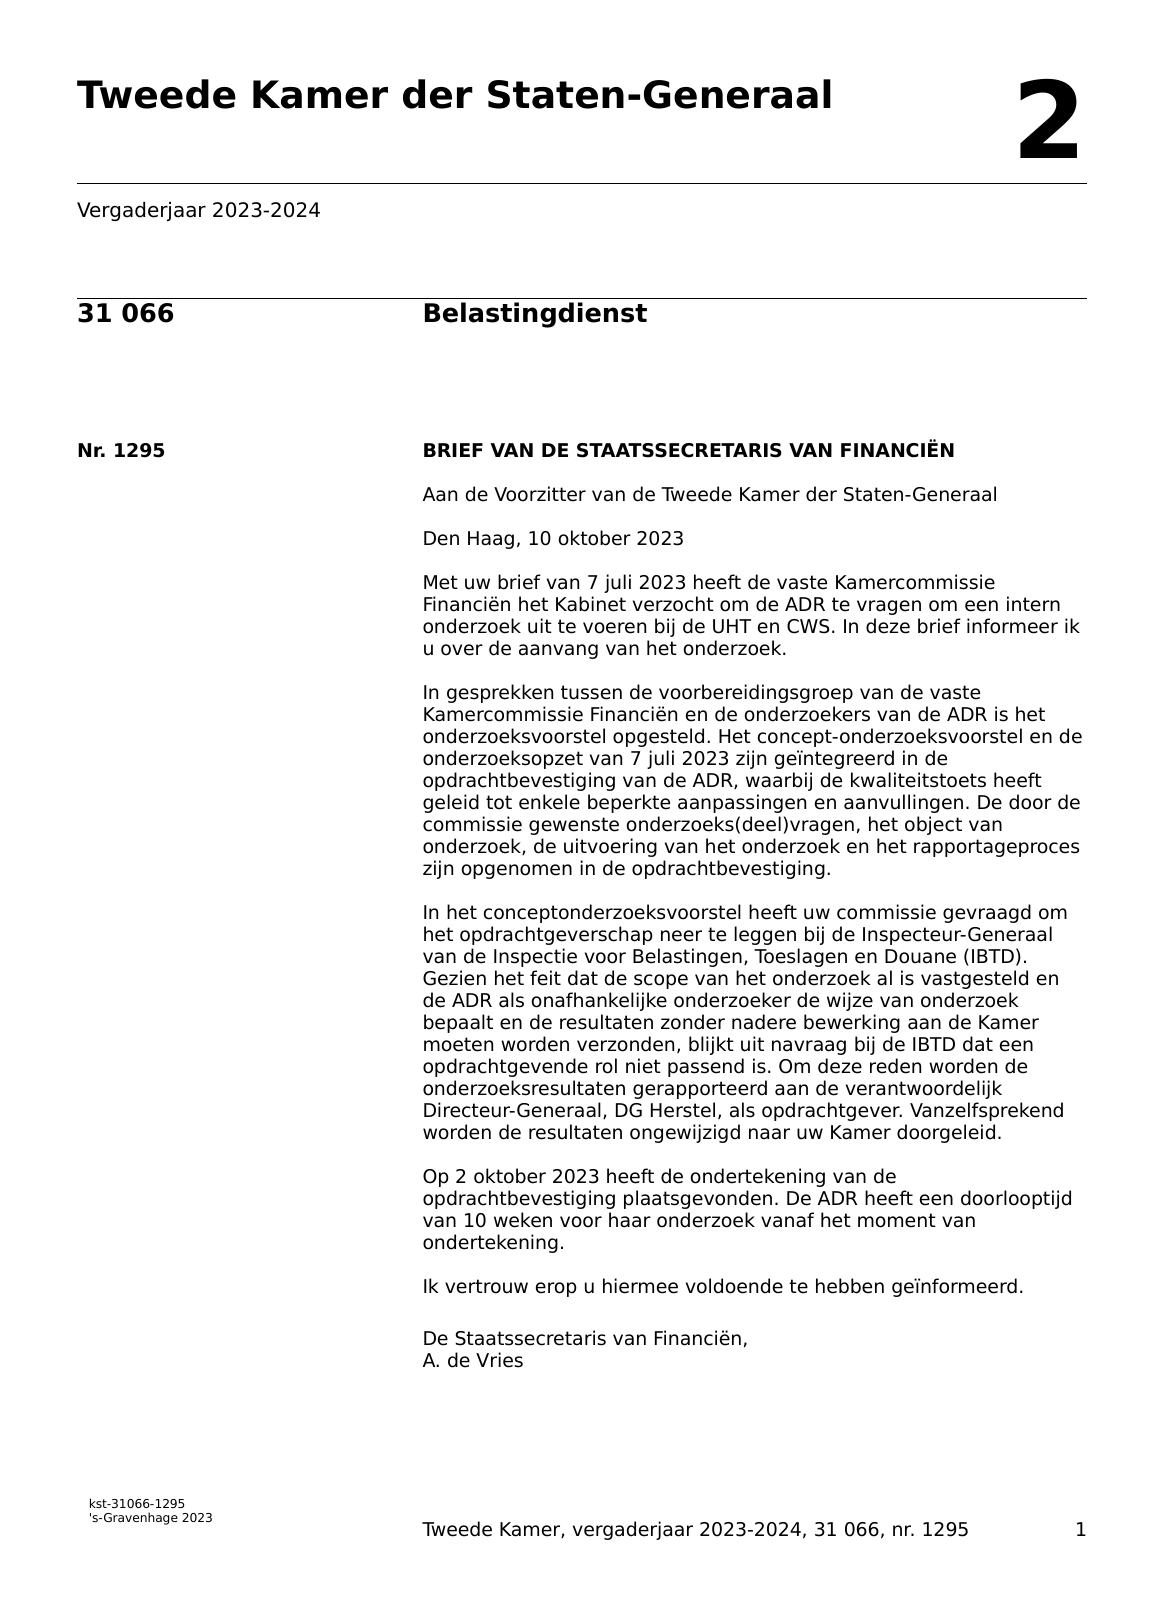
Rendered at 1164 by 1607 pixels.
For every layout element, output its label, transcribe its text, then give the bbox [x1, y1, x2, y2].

subtitle Nr. 1295 BRIEF VAN DE STAATSSECRETARIS VAN FINANCIËN [77, 440, 1087, 462]
text Op 2 oktober 2023 heeft de ondertekening van de opdrachtbevestiging plaatsgevonden. De ADR heeft een doorlooptijd van 10 weken voor haar onderzoek vanaf het moment van ondertekening. [422, 1166, 1087, 1254]
text 's-Gravenhage 2023 [88, 1511, 323, 1525]
text In het conceptonderzoeksvoorstel heeft uw commissie gevraagd om het opdrachtgeverschap neer te leggen bij de Inspecteur-Generaal van de Inspectie voor Belastingen, Toeslagen en Douane (IBTD). Gezien het feit dat de scope van het onderzoek al is vastgesteld en de ADR als onafhankelijke onderzoeker de wijze van onderzoek bepaalt en de resultaten zonder nadere bewerking aan de Kamer moeten worden verzonden, blijkt uit navraag bij de IBTD dat een opdrachtgevende rol niet passend is. Om deze reden worden de onderzoeksresultaten gerapporteerd aan de verantwoordelijk Directeur-Generaal, DG Herstel, als opdrachtgever. Vanzelfsprekend worden de resultaten ongewijzigd naar uw Kamer doorgeleid. [422, 902, 1087, 1144]
text De Staatssecretaris van Financiën, A. de Vries [422, 1328, 1087, 1372]
table_cell Vergaderjaar 2023-2024 [77, 184, 1087, 298]
text Ik vertrouw erop u hiermee voldoende te hebben geïnformeerd. [422, 1276, 1087, 1298]
table_header Tweede Kamer der Staten-Generaal [77, 59, 886, 183]
text Met uw brief van 7 juli 2023 heeft de vaste Kamercommissie Financiën het Kabinet verzocht om de ADR te vragen om een intern onderzoek uit te voeren bij de UHT en CWS. In deze brief informeer ik u over de aanvang van het onderzoek. [422, 572, 1087, 660]
table_header 2 [886, 59, 1087, 183]
subtitle 31 066 Belastingdienst [77, 299, 1087, 329]
text Den Haag, 10 oktober 2023 [422, 528, 1087, 550]
text Aan de Voorzitter van de Tweede Kamer der Staten-Generaal [422, 484, 1087, 506]
text kst-31066-1295 [88, 1497, 323, 1511]
text In gesprekken tussen de voorbereidingsgroep van de vaste Kamercommissie Financiën en de onderzoekers van de ADR is het onderzoeksvoorstel opgesteld. Het concept-onderzoeksvoorstel en de onderzoeksopzet van 7 juli 2023 zijn geïntegreerd in de opdrachtbevestiging van de ADR, waarbij de kwaliteitstoets heeft geleid tot enkele beperkte aanpassingen en aanvullingen. De door de commissie gewenste onderzoeks(deel)vragen, het object van onderzoek, de uitvoering van het onderzoek en het rapportageproces zijn opgenomen in de opdrachtbevestiging. [422, 682, 1087, 880]
